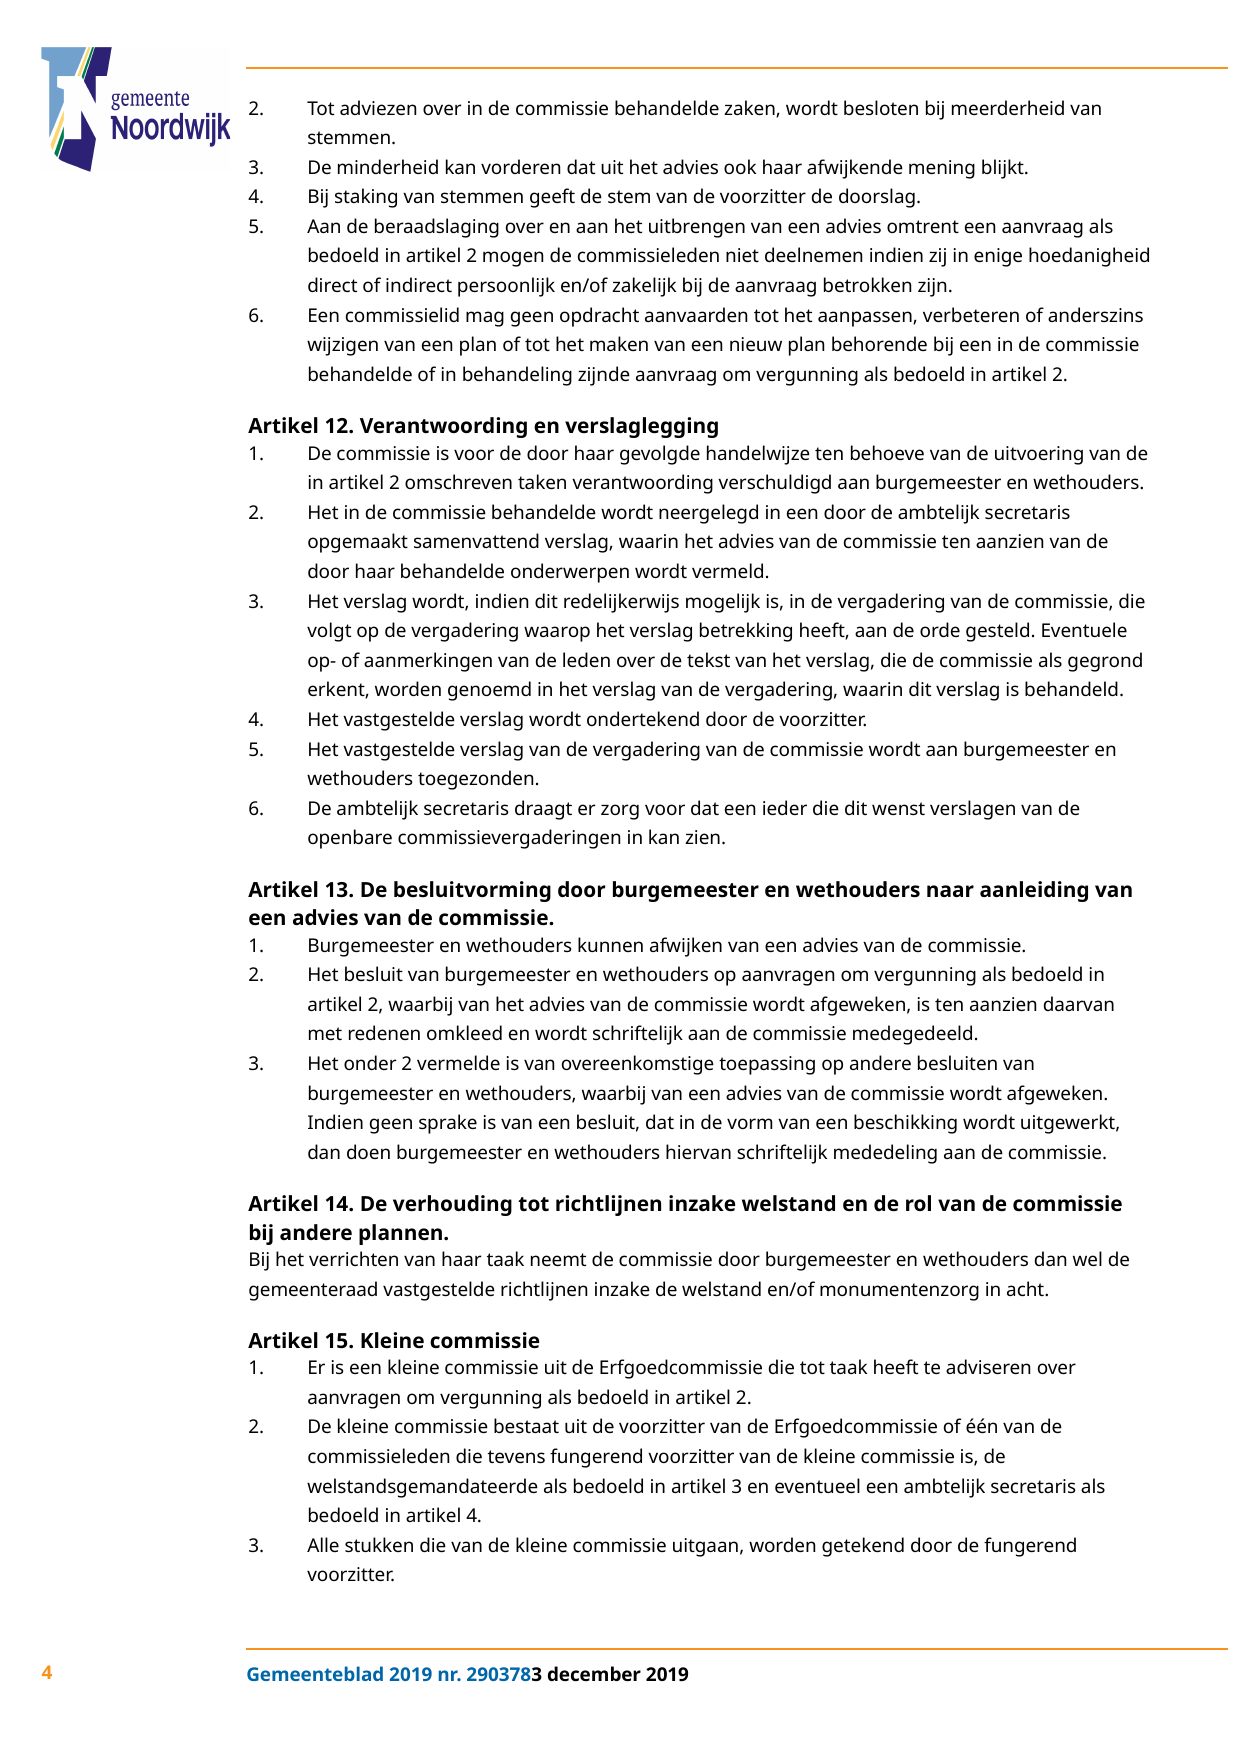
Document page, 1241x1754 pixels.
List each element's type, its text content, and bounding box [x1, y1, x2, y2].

list Het verslag wordt, indien dit redelijkerwijs mogelijk is, in de vergadering van de commissie, die volgt op de vergadering waarop het verslag betrekking heeft, aan de orde gesteld. Eventuele op- of aanmerkingen van de leden over de tekst van het verslag, die de commissie als gegrond erkent, worden genoemd in het verslag van de vergadering, waarin dit verslag is behandeld. [248, 588, 1152, 702]
list De minderheid kan vorderen dat uit het advies ook haar afwijkende mening blijkt. [248, 154, 1152, 180]
list De kleine commissie bestaat uit de voorzitter van de Erfgoedcommissie of één van de commissieleden die tevens fungerend voorzitter van de kleine commissie is, de welstandsgemandateerde als bedoeld in artikel 3 en eventueel een ambtelijk secretaris als bedoeld in artikel 4. [248, 1414, 1152, 1528]
list Bij staking van stemmen geeft de stem van de voorzitter de doorslag. [248, 183, 1152, 209]
list Het onder 2 vermelde is van overeenkomstige toepassing op andere besluiten van burgemeester en wethouders, waarbij van een advies van de commissie wordt afgeweken. Indien geen sprake is van een besluit, dat in de vorm van een beschikking wordt uitgewerkt, dan doen burgemeester en wethouders hiervan schriftelijk mededeling aan de commissie. [248, 1050, 1152, 1164]
list Het in de commissie behandelde wordt neergelegd in een door de ambtelijk secretaris opgemaakt samenvattend verslag, waarin het advies van de commissie ten aanzien van de door haar behandelde onderwerpen wordt vermeld. [248, 499, 1152, 584]
list Het besluit van burgemeester en wethouders op aanvragen om vergunning als bedoeld in artikel 2, waarbij van het advies van de commissie wordt afgeweken, is ten aanzien daarvan met redenen omkleed en wordt schriftelijk aan de commissie medegedeeld. [248, 961, 1152, 1046]
list Alle stukken die van de kleine commissie uitgaan, worden getekend door de fungerend voorzitter. [248, 1532, 1152, 1587]
text Artikel 15. Kleine commissie [248, 1326, 1152, 1354]
text Artikel 14. De verhouding tot richtlijnen inzake welstand en de rol van de commissie bij andere plannen. [248, 1189, 1152, 1246]
list Het vastgestelde verslag wordt ondertekend door de voorzitter. [248, 706, 1152, 732]
list Tot adviezen over in de commissie behandelde zaken, wordt besloten bij meerderheid van stemmen. [248, 95, 1152, 150]
list De ambtelijk secretaris draagt er zorg voor dat een ieder die dit wenst verslagen van de openbare commissievergaderingen in kan zien. [248, 795, 1152, 850]
text Artikel 13. De besluitvorming door burgemeester en wethouders naar aanleiding van een advies van de commissie. [248, 875, 1152, 932]
list Burgemeester en wethouders kunnen afwijken van een advies van de commissie. [248, 932, 1152, 957]
list De commissie is voor de door haar gevolgde handelwijze ten behoeve van de uitvoering van de in artikel 2 omschreven taken verantwoording verschuldigd aan burgemeester en wethouders. [248, 440, 1152, 495]
list Het vastgestelde verslag van de vergadering van de commissie wordt aan burgemeester en wethouders toegezonden. [248, 736, 1152, 791]
list Er is een kleine commissie uit de Erfgoedcommissie die tot taak heeft te adviseren over aanvragen om vergunning als bedoeld in artikel 2. [248, 1354, 1152, 1410]
text Bij het verrichten van haar taak neemt de commissie door burgemeester en wethouders dan wel de gemeenteraad vastgestelde richtlijnen inzake de welstand en/of monumentenzorg in acht. [248, 1246, 1152, 1301]
picture [41, 47, 231, 172]
list Een commissielid mag geen opdracht aanvaarden tot het aanpassen, verbeteren of anderszins wijzigen van een plan of tot het maken van een nieuw plan behorende bij een in de commissie behandelde of in behandeling zijnde aanvraag om vergunning als bedoeld in artikel 2. [248, 302, 1152, 387]
text Artikel 12. Verantwoording en verslaglegging [248, 411, 1152, 440]
list Aan de beraadslaging over en aan het uitbrengen van een advies omtrent een aanvraag als bedoeld in artikel 2 mogen de commissieleden niet deelnemen indien zij in enige hoedanigheid direct of indirect persoonlijk en/of zakelijk bij de aanvraag betrokken zijn. [248, 213, 1152, 298]
